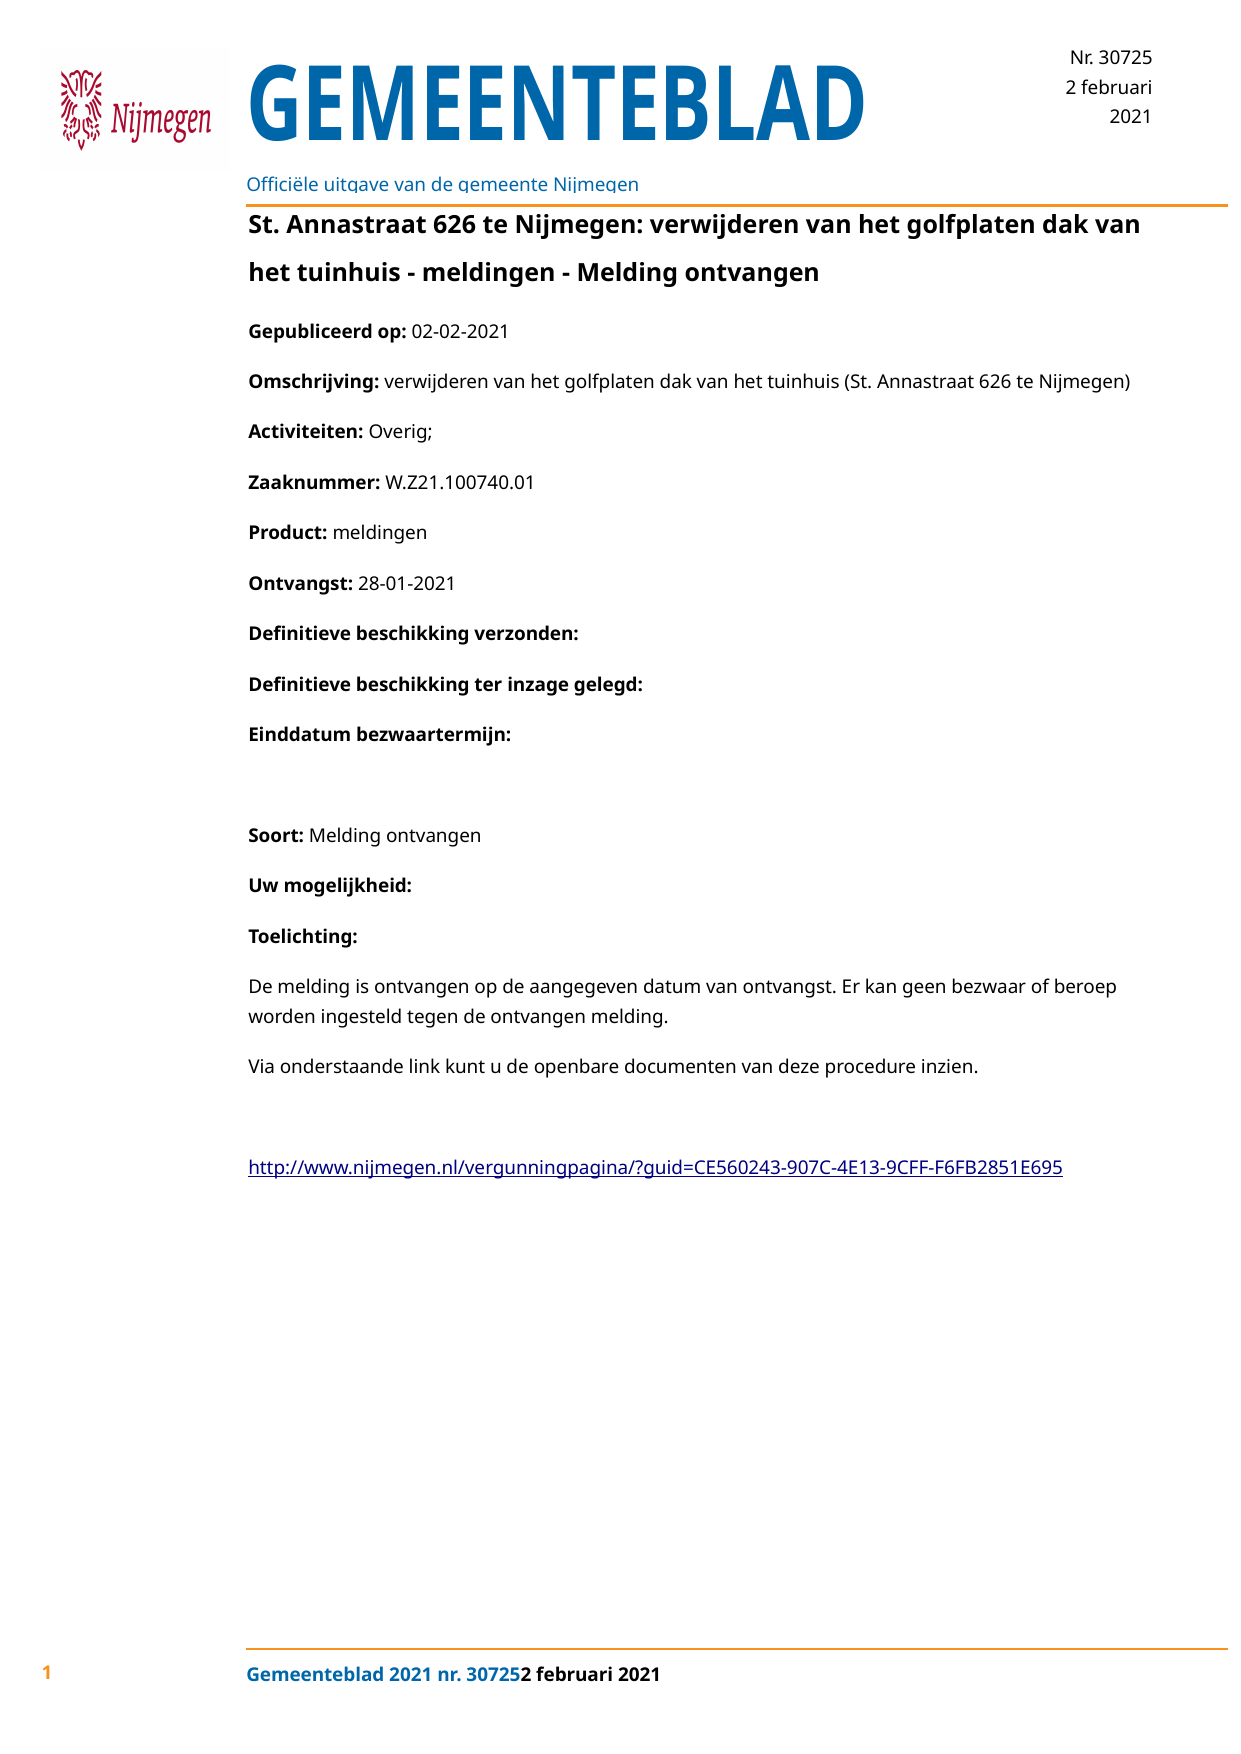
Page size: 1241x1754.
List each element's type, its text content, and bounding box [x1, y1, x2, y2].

text Via onderstaande link kunt u de openbare documenten van deze procedure inzien. [248, 1053, 1152, 1079]
text De melding is ontvangen op de aangegeven datum van ontvangst. Er kan geen bezwaar of beroep worden ingesteld tegen de ontvangen melding. [248, 973, 1152, 1029]
text Activiteiten: Overig; [248, 419, 1152, 444]
picture [41, 47, 231, 172]
text St. Annastraat 626 te Nijmegen: verwijderen van het golfplaten dak van het tuinhuis - meldingen - Melding ontvangen [248, 207, 1152, 288]
text Product: meldingen [248, 519, 1152, 545]
text Uw mogelijkheid: [248, 872, 1152, 898]
text Einddatum bezwaartermijn: [248, 721, 1152, 747]
text Definitieve beschikking ter inzage gelegd: [248, 671, 1152, 697]
text Toelichting: [248, 923, 1152, 949]
text Zaaknummer: W.Z21.100740.01 [248, 469, 1152, 495]
text Definitieve beschikking verzonden: [248, 620, 1152, 646]
text http://www.nijmegen.nl/vergunningpagina/?guid=CE560243-907C-4E13-9CFF-F6FB2851E695 [248, 1154, 1152, 1180]
text Gepubliceerd op: 02-02-2021 [248, 318, 1152, 344]
text Soort: Melding ontvangen [248, 822, 1152, 848]
text Ontvangst: 28-01-2021 [248, 570, 1152, 596]
text Omschrijving: verwijderen van het golfplaten dak van het tuinhuis (St. Annastraat 626 te Nijmegen) [248, 368, 1152, 394]
